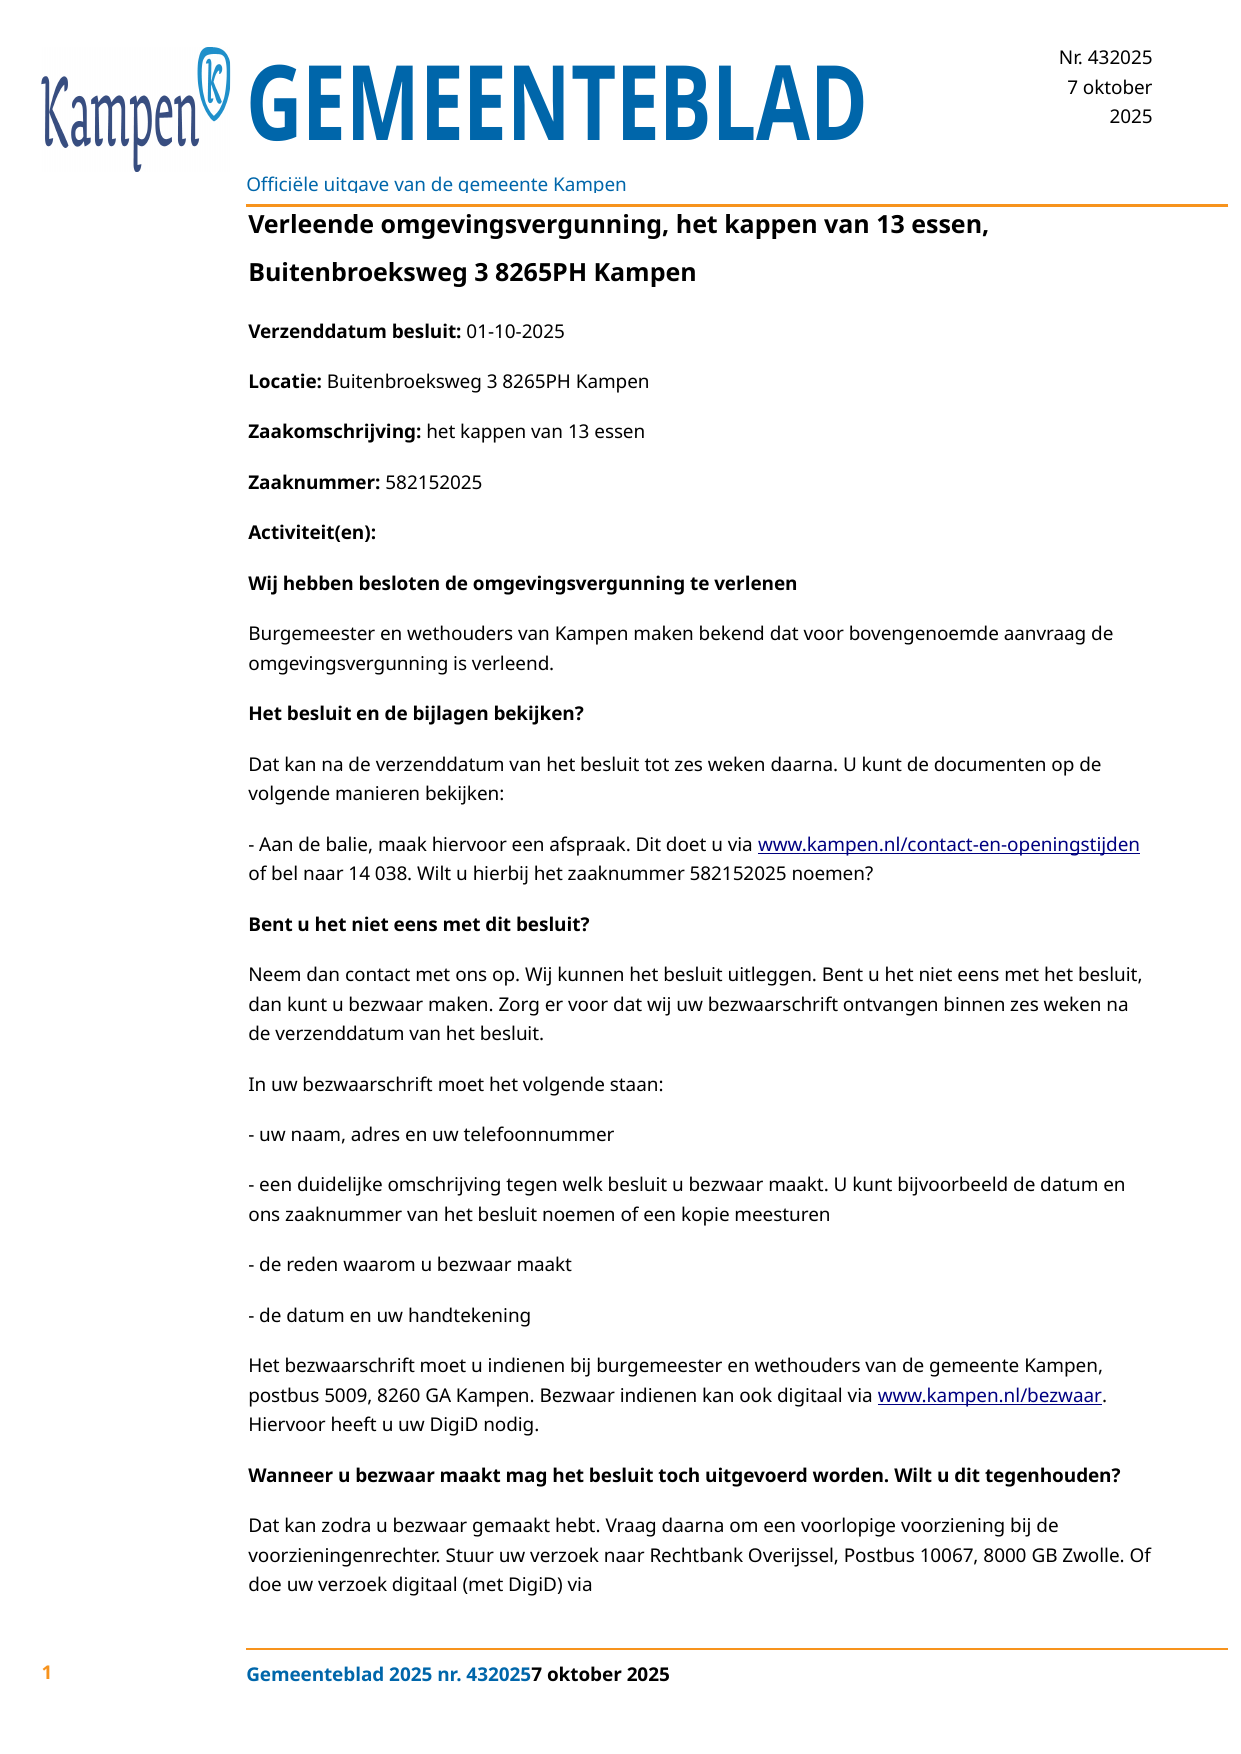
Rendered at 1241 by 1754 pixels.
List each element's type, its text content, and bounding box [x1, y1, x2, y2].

text Bent u het niet eens met dit besluit? [248, 911, 1152, 937]
text Verzenddatum besluit: 01-10-2025 [248, 318, 1152, 344]
text Locatie: Buitenbroeksweg 3 8265PH Kampen [248, 368, 1152, 394]
text - de datum en uw handtekening [248, 1302, 1152, 1328]
text - Aan de balie, maak hiervoor een afspraak. Dit doet u via www.kampen.nl/contact-en-openingstijden of bel naar 14 038. Wilt u hierbij het zaaknummer 582152025 noemen? [248, 831, 1152, 886]
text Verleende omgevingsvergunning, het kappen van 13 essen, Buitenbroeksweg 3 8265PH Kampen [248, 207, 1152, 288]
text Wij hebben besloten de omgevingsvergunning te verlenen [248, 570, 1152, 596]
text Zaakomschrijving: het kappen van 13 essen [248, 419, 1152, 444]
text Dat kan na de verzenddatum van het besluit tot zes weken daarna. U kunt de documenten op de volgende manieren bekijken: [248, 751, 1152, 806]
text In uw bezwaarschrift moet het volgende staan: [248, 1071, 1152, 1097]
text Neem dan contact met ons op. Wij kunnen het besluit uitleggen. Bent u het niet eens met het besluit, dan kunt u bezwaar maken. Zorg er voor dat wij uw bezwaarschrift ontvangen binnen zes weken na de verzenddatum van het besluit. [248, 961, 1152, 1046]
text - de reden waarom u bezwaar maakt [248, 1252, 1152, 1277]
text Het bezwaarschrift moet u indienen bij burgemeester en wethouders van de gemeente Kampen, postbus 5009, 8260 GA Kampen. Bezwaar indienen kan ook digitaal via www.kampen.nl/bezwaar. Hiervoor heeft u uw DigiD nodig. [248, 1352, 1152, 1437]
picture [41, 47, 231, 172]
text - een duidelijke omschrijving tegen welk besluit u bezwaar maakt. U kunt bijvoorbeeld de datum en ons zaaknummer van het besluit noemen of een kopie meesturen [248, 1172, 1152, 1227]
text Dat kan zodra u bezwaar gemaakt hebt. Vraag daarna om een voorlopige voorziening bij de voorzieningenrechter. Stuur uw verzoek naar Rechtbank Overijssel, Postbus 10067, 8000 GB Zwolle. Of doe uw verzoek digitaal (met DigiD) via [248, 1512, 1152, 1597]
text Wanneer u bezwaar maakt mag het besluit toch uitgevoerd worden. Wilt u dit tegenhouden? [248, 1462, 1152, 1488]
text Zaaknummer: 582152025 [248, 469, 1152, 495]
text - uw naam, adres en uw telefoonnummer [248, 1121, 1152, 1147]
text Het besluit en de bijlagen bekijken? [248, 700, 1152, 726]
text Burgemeester en wethouders van Kampen maken bekend dat voor bovengenoemde aanvraag de omgevingsvergunning is verleend. [248, 620, 1152, 676]
text Activiteit(en): [248, 519, 1152, 545]
